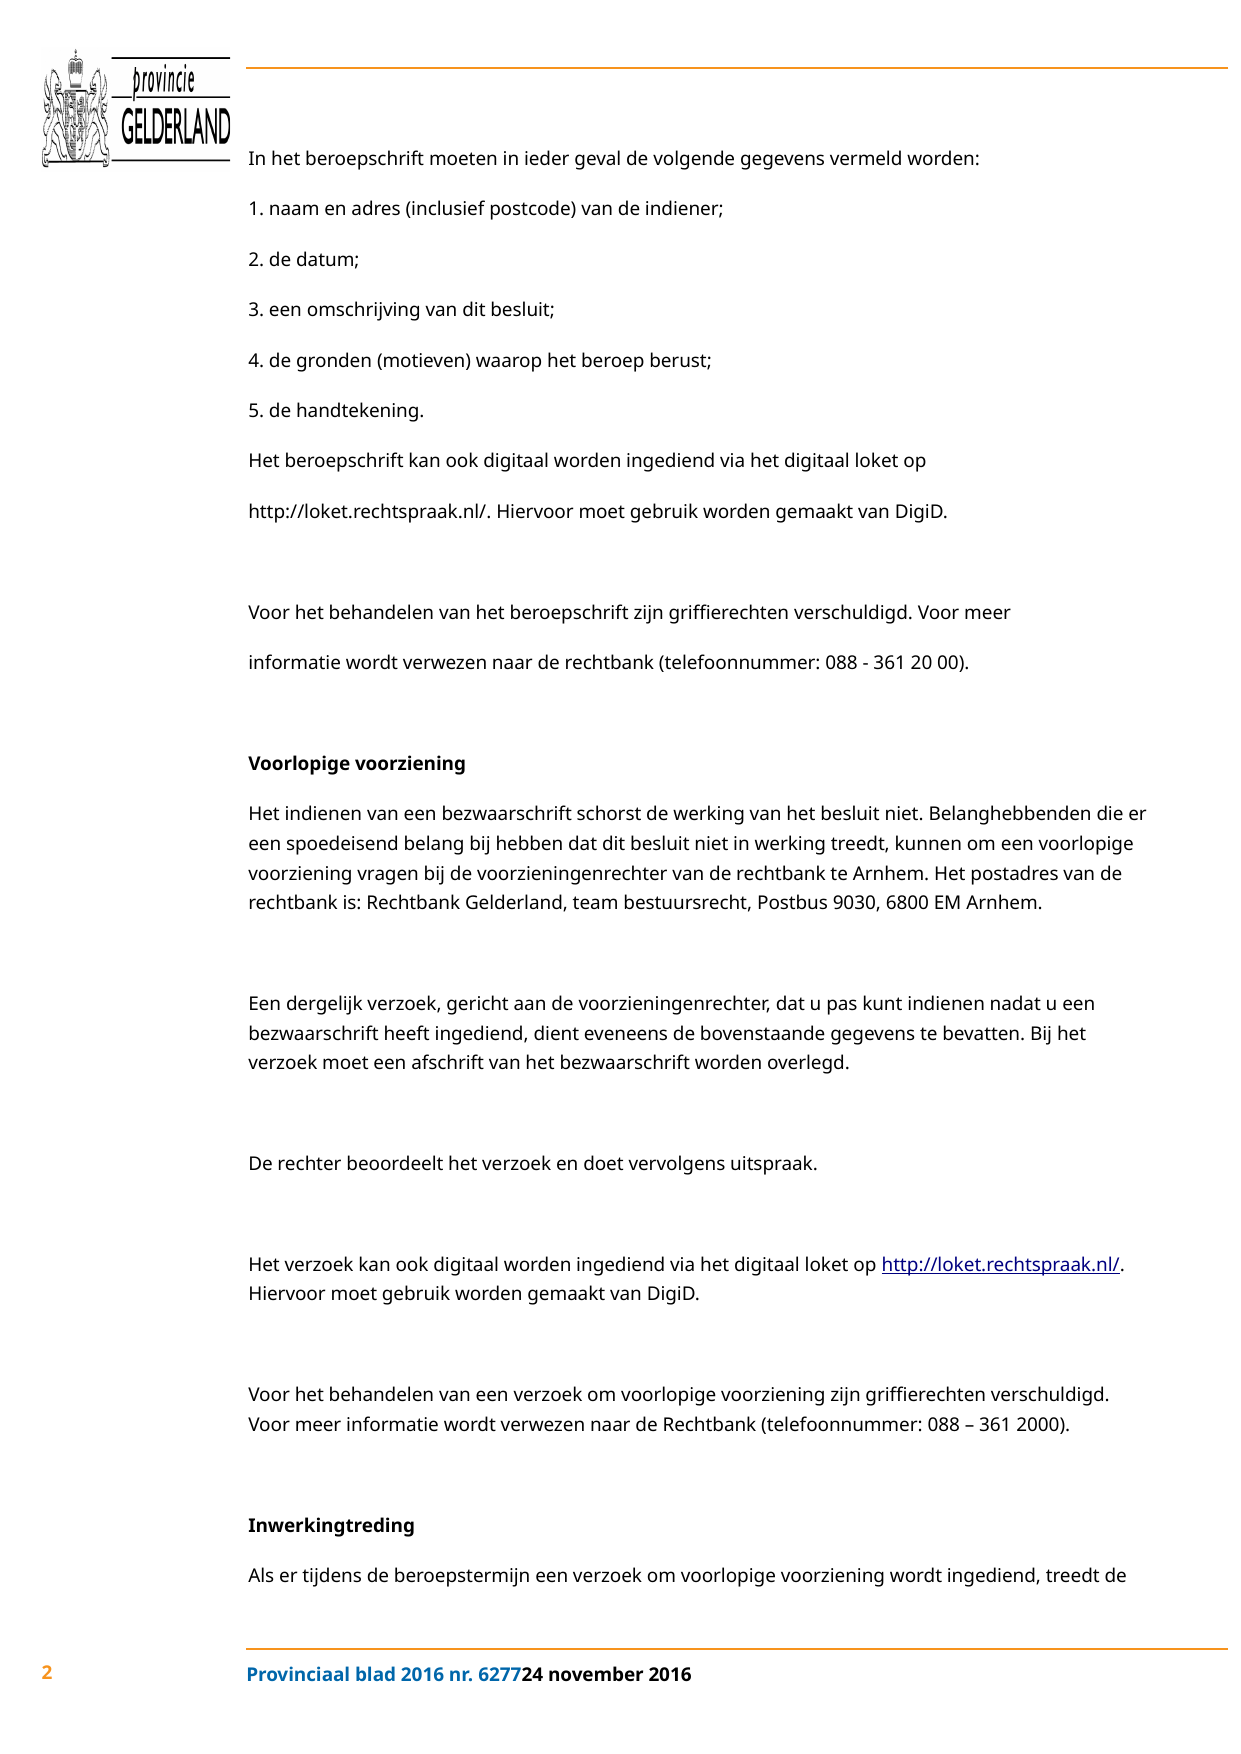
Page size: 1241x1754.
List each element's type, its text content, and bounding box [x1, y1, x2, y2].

text 5. de handtekening. [248, 397, 1152, 423]
text In het beroepschrift moeten in ieder geval de volgende gegevens vermeld worden: [248, 145, 1152, 171]
text Het beroepschrift kan ook digitaal worden ingediend via het digitaal loket op [248, 448, 1152, 473]
text Voor het behandelen van het beroepschrift zijn griffierechten verschuldigd. Voor meer [248, 599, 1152, 625]
text Inwerkingtreding [248, 1512, 1152, 1538]
text De rechter beoordeelt het verzoek en doet vervolgens uitspraak. [248, 1150, 1152, 1176]
text Voorlopige voorziening [248, 750, 1152, 776]
text 4. de gronden (motieven) waarop het beroep berust; [248, 347, 1152, 373]
text informatie wordt verwezen naar de rechtbank (telefoonnummer: 088 - 361 20 00). [248, 649, 1152, 675]
picture [41, 47, 231, 172]
text Het verzoek kan ook digitaal worden ingediend via het digitaal loket op http://loket.rechtspraak.nl/. Hiervoor moet gebruik worden gemaakt van DigiD. [248, 1251, 1152, 1306]
text 1. naam en adres (inclusief postcode) van de indiener; [248, 196, 1152, 221]
text 3. een omschrijving van dit besluit; [248, 296, 1152, 322]
text 2. de datum; [248, 246, 1152, 272]
text Een dergelijk verzoek, gericht aan de voorzieningenrechter, dat u pas kunt indienen nadat u een bezwaarschrift heeft ingediend, dient eveneens de bovenstaande gegevens te bevatten. Bij het verzoek moet een afschrift van het bezwaarschrift worden overlegd. [248, 990, 1152, 1075]
text Het indienen van een bezwaarschrift schorst de werking van het besluit niet. Belanghebbenden die er een spoedeisend belang bij hebben dat dit besluit niet in werking treedt, kunnen om een voorlopige voorziening vragen bij de voorzieningenrechter van de rechtbank te Arnhem. Het postadres van de rechtbank is: Rechtbank Gelderland, team bestuursrecht, Postbus 9030, 6800 EM Arnhem. [248, 801, 1152, 915]
text http://loket.rechtspraak.nl/. Hiervoor moet gebruik worden gemaakt van DigiD. [248, 498, 1152, 524]
text Voor het behandelen van een verzoek om voorlopige voorziening zijn griffierechten verschuldigd. Voor meer informatie wordt verwezen naar de Rechtbank (telefoonnummer: 088 – 361 2000). [248, 1381, 1152, 1437]
text Als er tijdens de beroepstermijn een verzoek om voorlopige voorziening wordt ingediend, treedt de [248, 1562, 1152, 1588]
